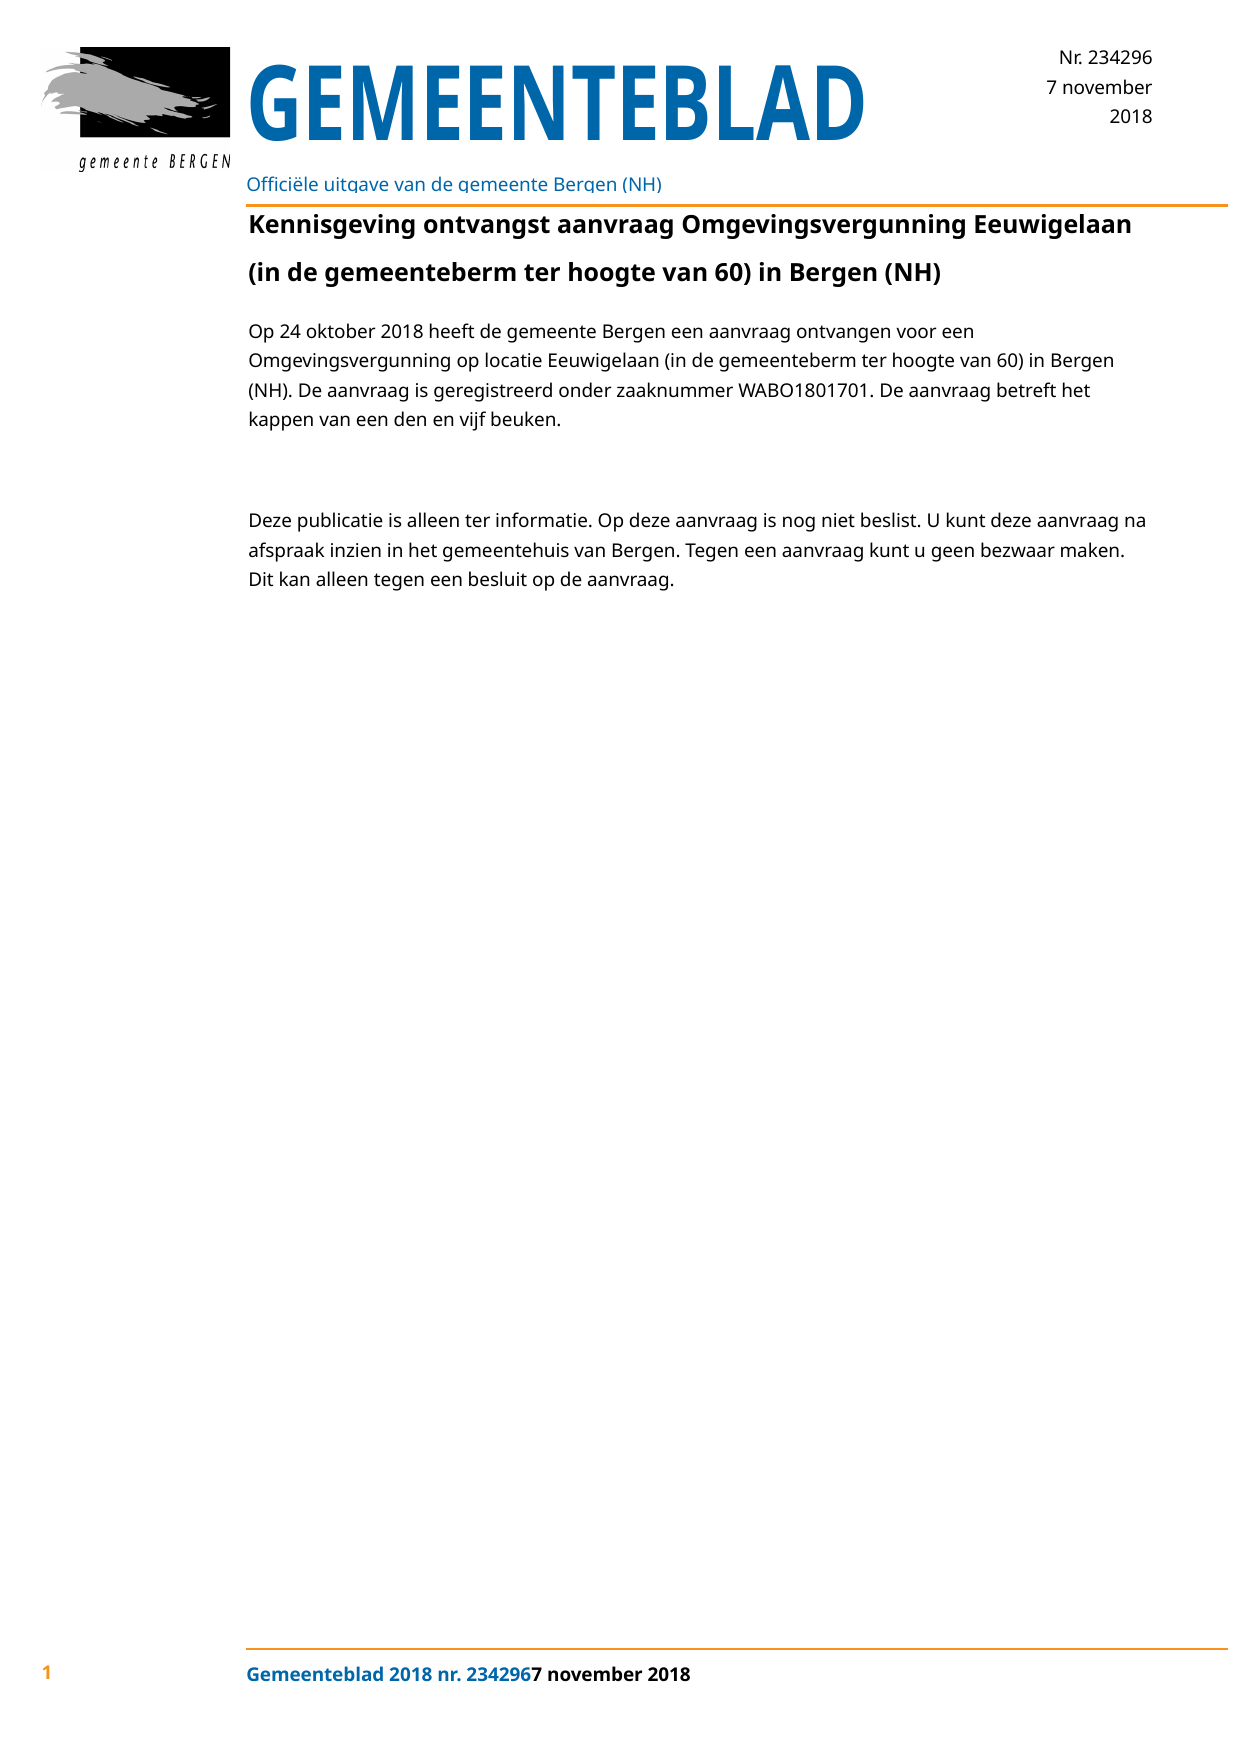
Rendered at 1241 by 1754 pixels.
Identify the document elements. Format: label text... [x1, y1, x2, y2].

text Op 24 oktober 2018 heeft de gemeente Bergen een aanvraag ontvangen voor een Omgevingsvergunning op locatie Eeuwigelaan (in de gemeenteberm ter hoogte van 60) in Bergen (NH). De aanvraag is geregistreerd onder zaaknummer WABO1801701. De aanvraag betreft het kappen van een den en vijf beuken. [248, 318, 1152, 432]
picture [41, 47, 231, 172]
text Kennisgeving ontvangst aanvraag Omgevingsvergunning Eeuwigelaan (in de gemeenteberm ter hoogte van 60) in Bergen (NH) [248, 207, 1152, 288]
text Deze publicatie is alleen ter informatie. Op deze aanvraag is nog niet beslist. U kunt deze aanvraag na afspraak inzien in het gemeentehuis van Bergen. Tegen een aanvraag kunt u geen bezwaar maken. Dit kan alleen tegen een besluit op de aanvraag. [248, 507, 1152, 592]
